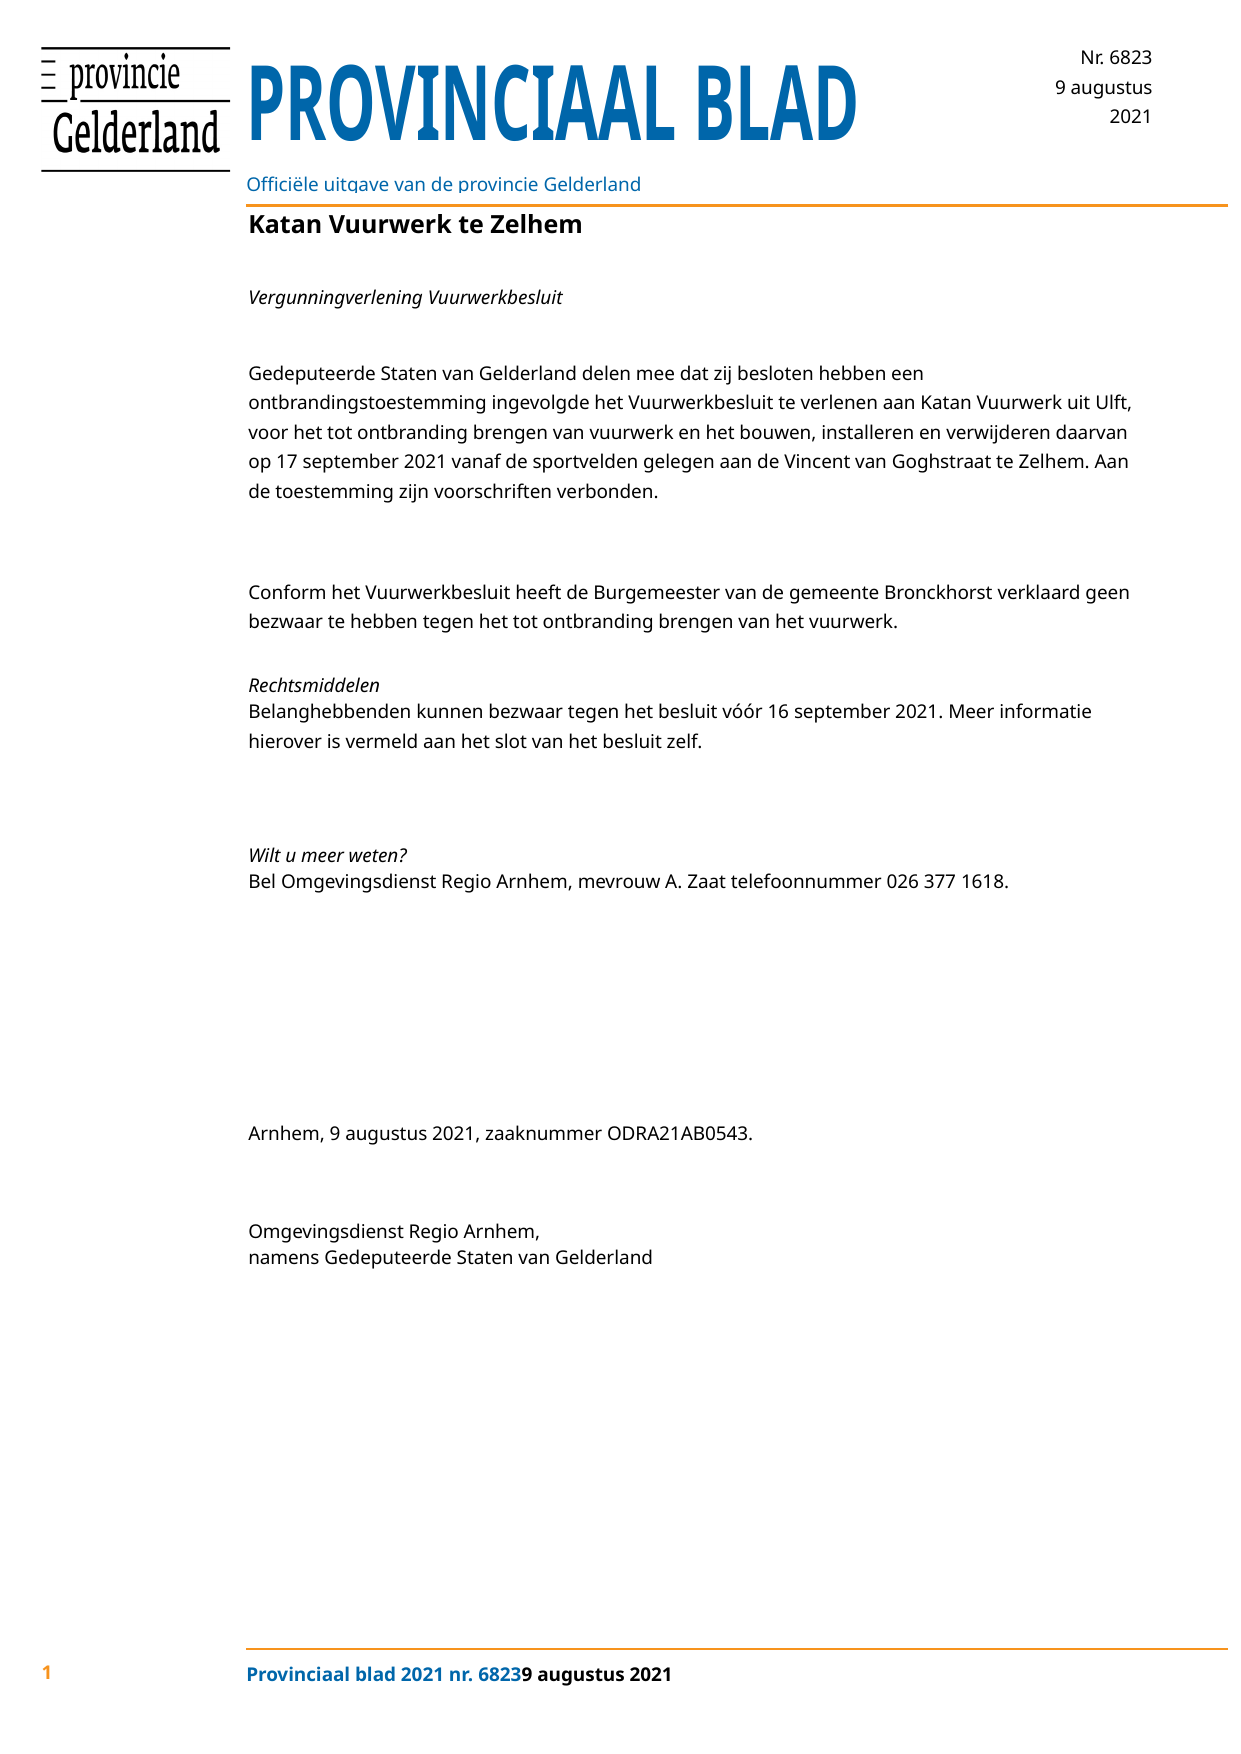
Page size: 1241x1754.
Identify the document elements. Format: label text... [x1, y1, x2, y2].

text Gedeputeerde Staten van Gelderland delen mee dat zij besloten hebben een ontbrandingstoestemming ingevolgde het Vuurwerkbesluit te verlenen aan Katan Vuurwerk uit Ulft, voor het tot ontbranding brengen van vuurwerk en het bouwen, installeren en verwijderen daarvan op 17 september 2021 vanaf de sportvelden gelegen aan de Vincent van Goghstraat te Zelhem. Aan de toestemming zijn voorschriften verbonden. [248, 360, 1152, 504]
text Wilt u meer weten? [248, 842, 1152, 868]
text Bel Omgevingsdienst Regio Arnhem, mevrouw A. Zaat telefoonnummer 026 377 1618. [248, 868, 1152, 894]
text Vergunningverlening Vuurwerkbesluit [248, 284, 1152, 309]
picture [41, 47, 231, 172]
text namens Gedeputeerde Staten van Gelderland [248, 1244, 1152, 1270]
text Arnhem, 9 augustus 2021, zaaknummer ODRA21AB0543. [248, 1120, 1152, 1146]
text Omgevingsdienst Regio Arnhem, [248, 1218, 1152, 1244]
text Rechtsmiddelen [248, 673, 1152, 698]
text Belanghebbenden kunnen bezwaar tegen het besluit vóór 16 september 2021. Meer informatie hierover is vermeld aan het slot van het besluit zelf. [248, 698, 1152, 754]
text Conform het Vuurwerkbesluit heeft de Burgemeester van de gemeente Bronckhorst verklaard geen bezwaar te hebben tegen het tot ontbranding brengen van het vuurwerk. [248, 579, 1152, 634]
text Katan Vuurwerk te Zelhem [248, 207, 1152, 241]
